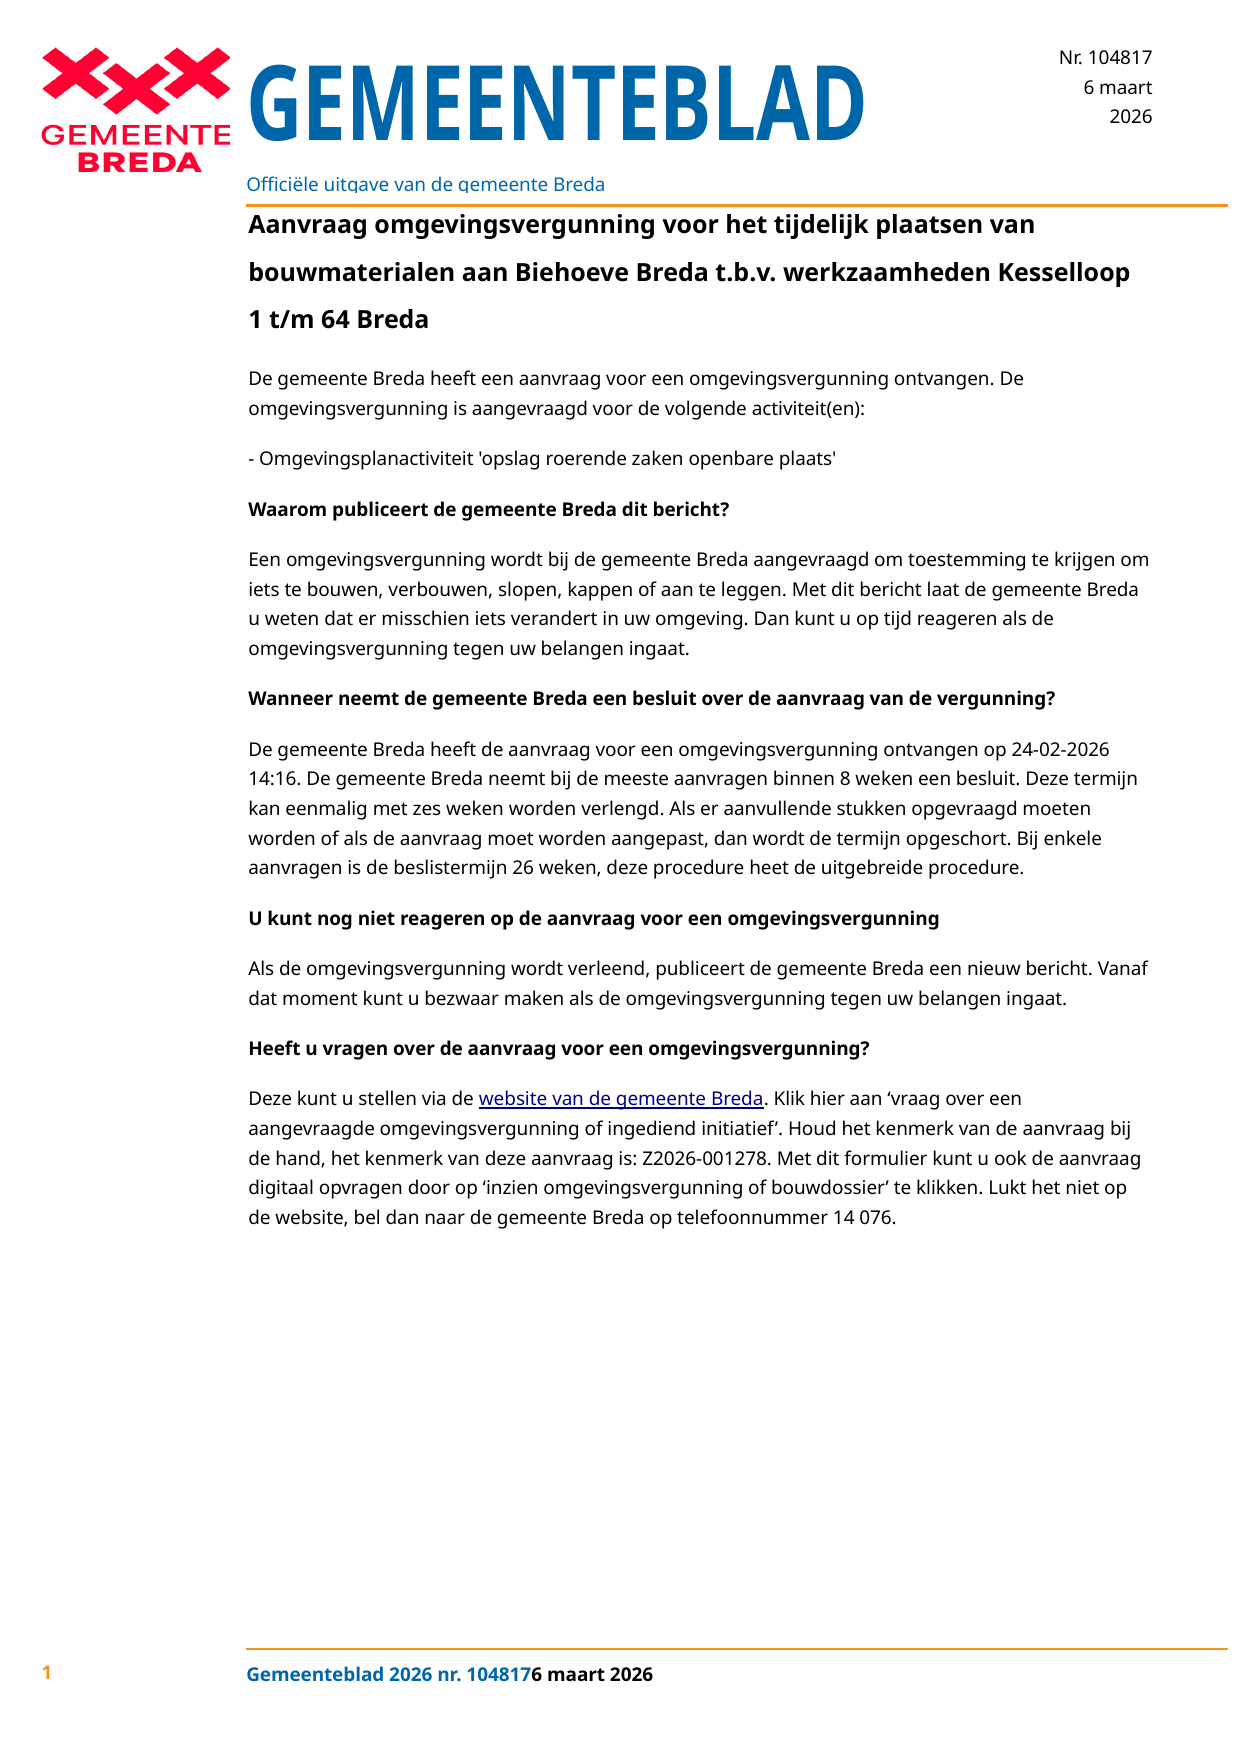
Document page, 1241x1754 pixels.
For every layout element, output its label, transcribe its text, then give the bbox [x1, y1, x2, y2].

text Deze kunt u stellen via de website van de gemeente Breda. Klik hier aan ‘vraag over een aangevraagde omgevingsvergunning of ingediend initiatief’. Houd het kenmerk van de aanvraag bij de hand, het kenmerk van deze aanvraag is: Z2026-001278. Met dit formulier kunt u ook de aanvraag digitaal opvragen door op ‘inzien omgevingsvergunning of bouwdossier’ te klikken. Lukt het niet op de website, bel dan naar de gemeente Breda op telefoonnummer 14 076. [248, 1086, 1152, 1229]
text Als de omgevingsvergunning wordt verleend, publiceert de gemeente Breda een nieuw bericht. Vanaf dat moment kunt u bezwaar maken als de omgevingsvergunning tegen uw belangen ingaat. [248, 955, 1152, 1010]
picture [41, 47, 231, 172]
text Wanneer neemt de gemeente Breda een besluit over de aanvraag van de vergunning? [248, 686, 1152, 711]
text De gemeente Breda heeft een aanvraag voor een omgevingsvergunning ontvangen. De omgevingsvergunning is aangevraagd voor de volgende activiteit(en): [248, 366, 1152, 421]
text De gemeente Breda heeft de aanvraag voor een omgevingsvergunning ontvangen op 24-02-2026 14:16. De gemeente Breda neemt bij de meeste aanvragen binnen 8 weken een besluit. Deze termijn kan eenmalig met zes weken worden verlengd. Als er aanvullende stukken opgevraagd moeten worden of als de aanvraag moet worden aangepast, dan wordt de termijn opgeschort. Bij enkele aanvragen is de beslistermijn 26 weken, deze procedure heet de uitgebreide procedure. [248, 736, 1152, 880]
text Waarom publiceert de gemeente Breda dit bericht? [248, 496, 1152, 522]
text Een omgevingsvergunning wordt bij de gemeente Breda aangevraagd om toestemming te krijgen om iets te bouwen, verbouwen, slopen, kappen of aan te leggen. Met dit bericht laat de gemeente Breda u weten dat er misschien iets verandert in uw omgeving. Dan kunt u op tijd reageren als de omgevingsvergunning tegen uw belangen ingaat. [248, 546, 1152, 661]
text Aanvraag omgevingsvergunning voor het tijdelijk plaatsen van bouwmaterialen aan Biehoeve Breda t.b.v. werkzaamheden Kesselloop 1 t/m 64 Breda [248, 207, 1152, 336]
text - Omgevingsplanactiviteit 'opslag roerende zaken openbare plaats' [248, 446, 1152, 471]
text U kunt nog niet reageren op de aanvraag voor een omgevingsvergunning [248, 905, 1152, 930]
text Heeft u vragen over de aanvraag voor een omgevingsvergunning? [248, 1035, 1152, 1061]
